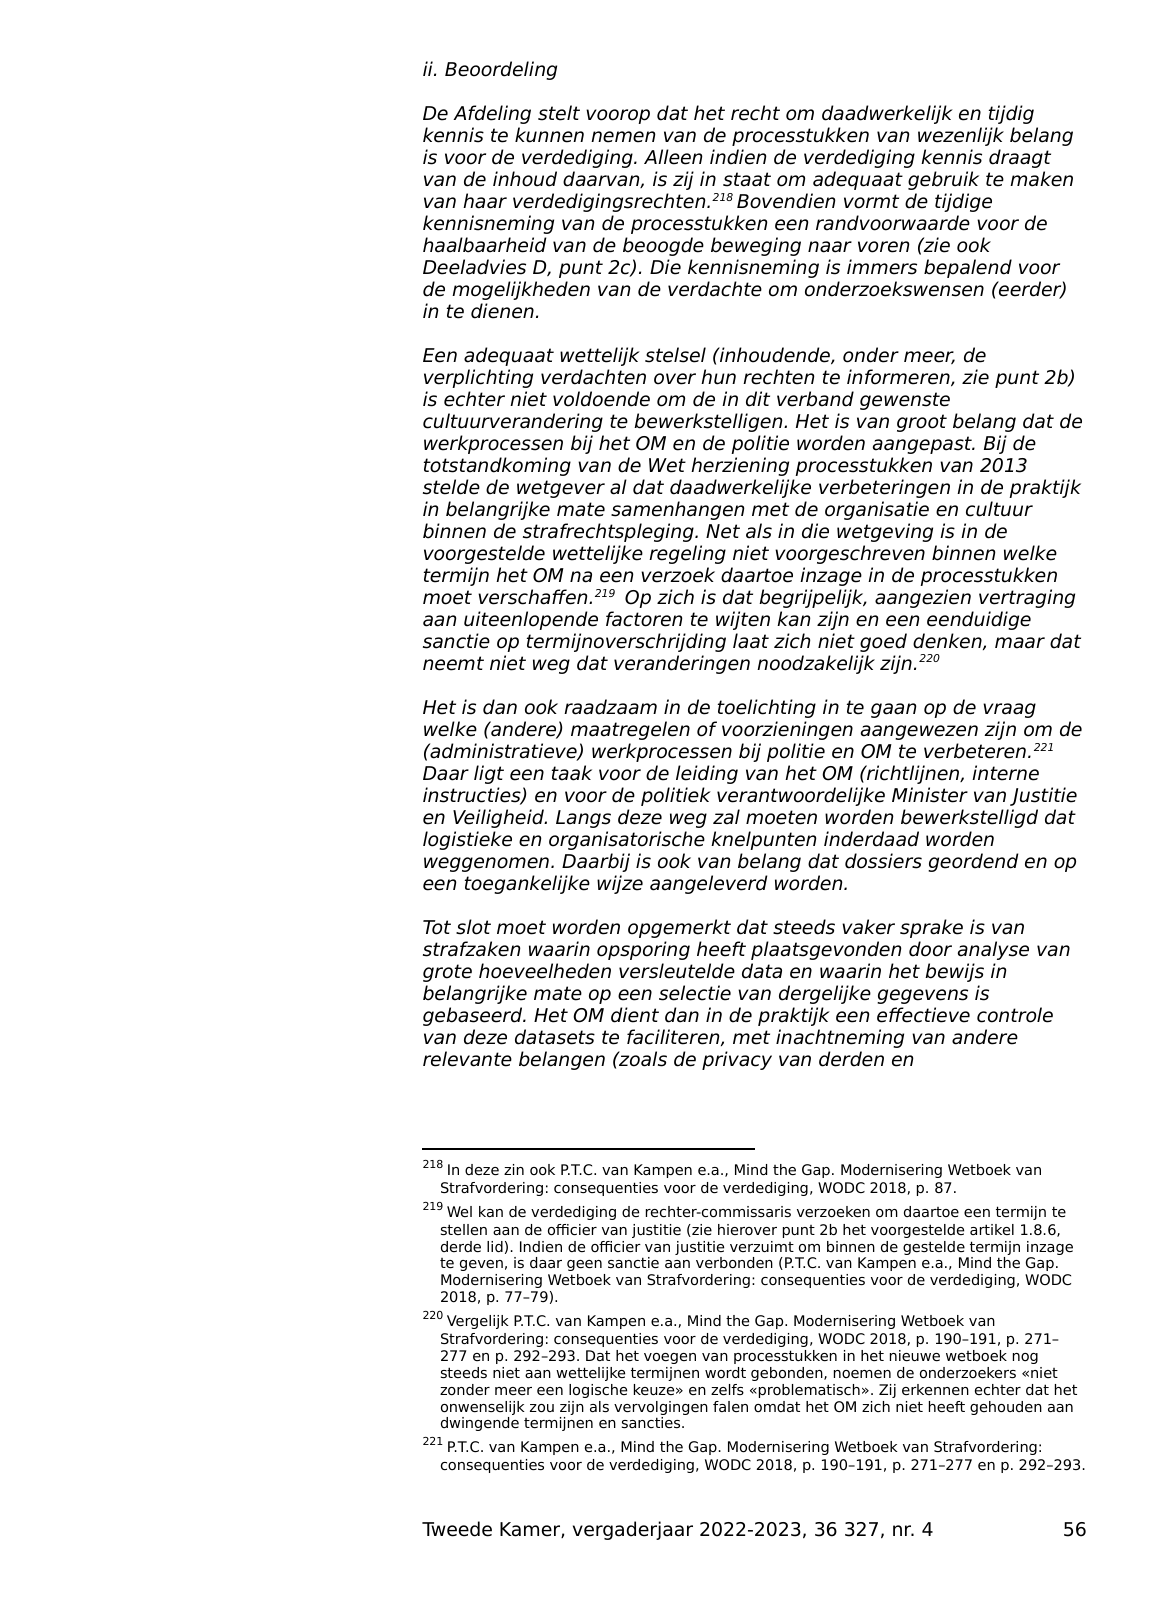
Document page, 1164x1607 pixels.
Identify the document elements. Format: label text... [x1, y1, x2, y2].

text Tot slot moet worden opgemerkt dat steeds vaker sprake is van strafzaken waarin opsporing heeft plaatsgevonden door analyse van grote hoeveelheden versleutelde data en waarin het bewijs in belangrijke mate op een selectie van dergelijke gegevens is gebaseerd. Het OM dient dan in de praktijk een effectieve controle van deze datasets te faciliteren, met inachtneming van andere relevante belangen (zoals de privacy van derden en [422, 917, 1087, 1071]
text Vergelijk P.T.C. van Kampen e.a., Mind the Gap. Modernisering Wetboek van Strafvordering: consequenties voor de verdediging, WODC 2018, p. 190–191, p. 271–277 en p. 292–293. Dat het voegen van processtukken in het nieuwe wetboek nog steeds niet aan wettelijke termijnen wordt gebonden, noemen de onderzoekers «niet zonder meer een logische keuze» en zelfs «problematisch». Zij erkennen echter dat het onwenselijk zou zijn als vervolgingen falen omdat het OM zich niet heeft gehouden aan dwingende termijnen en sancties. [422, 1309, 1087, 1432]
text P.T.C. van Kampen e.a., Mind the Gap. Modernisering Wetboek van Strafvordering: consequenties voor de verdediging, WODC 2018, p. 190–191, p. 271–277 en p. 292–293. [422, 1435, 1087, 1474]
subtitle ii. Beoordeling [422, 59, 1087, 81]
text De Afdeling stelt voorop dat het recht om daadwerkelijk en tijdig kennis te kunnen nemen van de processtukken van wezenlijk belang is voor de verdediging. Alleen indien de verdediging kennis draagt van de inhoud daarvan, is zij in staat om adequaat gebruik te maken van haar verdedigingsrechten.Bovendien vormt de tijdige kennisneming van de processtukken een randvoorwaarde voor de haalbaarheid van de beoogde beweging naar voren (zie ook Deeladvies D, punt 2c). Die kennisneming is immers bepalend voor de mogelijkheden van de verdachte om onderzoekswensen (eerder) in te dienen. [422, 103, 1087, 323]
text Wel kan de verdediging de rechter-commissaris verzoeken om daartoe een termijn te stellen aan de officier van justitie (zie hierover punt 2b het voorgestelde artikel 1.8.6, derde lid). Indien de officier van justitie verzuimt om binnen de gestelde termijn inzage te geven, is daar geen sanctie aan verbonden (P.T.C. van Kampen e.a., Mind the Gap. Modernisering Wetboek van Strafvordering: consequenties voor de verdediging, WODC 2018, p. 77–79). [422, 1200, 1087, 1306]
text In deze zin ook P.T.C. van Kampen e.a., Mind the Gap. Modernisering Wetboek van Strafvordering: consequenties voor de verdediging, WODC 2018, p. 87. [422, 1158, 1087, 1197]
text Het is dan ook raadzaam in de toelichting in te gaan op de vraag welke (andere) maatregelen of voorzieningen aangewezen zijn om de (administratieve) werkprocessen bij politie en OM te verbeteren. Daar ligt een taak voor de leiding van het OM (richtlijnen, interne instructies) en voor de politiek verantwoordelijke Minister van Justitie en Veiligheid. Langs deze weg zal moeten worden bewerkstelligd dat logistieke en organisatorische knelpunten inderdaad worden weggenomen. Daarbij is ook van belang dat dossiers geordend en op een toegankelijke wijze aangeleverd worden. [422, 697, 1087, 895]
text Een adequaat wettelijk stelsel (inhoudende, onder meer, de verplichting verdachten over hun rechten te informeren, zie punt 2b) is echter niet voldoende om de in dit verband gewenste cultuurverandering te bewerkstelligen. Het is van groot belang dat de werkprocessen bij het OM en de politie worden aangepast. Bij de totstandkoming van de Wet herziening processtukken van 2013 stelde de wetgever al dat daadwerkelijke verbeteringen in de praktijk in belangrijke mate samenhangen met de organisatie en cultuur binnen de strafrechtspleging. Net als in die wetgeving is in de voorgestelde wettelijke regeling niet voorgeschreven binnen welke termijn het OM na een verzoek daartoe inzage in de processtukken moet verschaffen. Op zich is dat begrijpelijk, aangezien vertraging aan uiteenlopende factoren te wijten kan zijn en een eenduidige sanctie op termijnoverschrijding laat zich niet goed denken, maar dat neemt niet weg dat veranderingen noodzakelijk zijn. [422, 345, 1087, 675]
